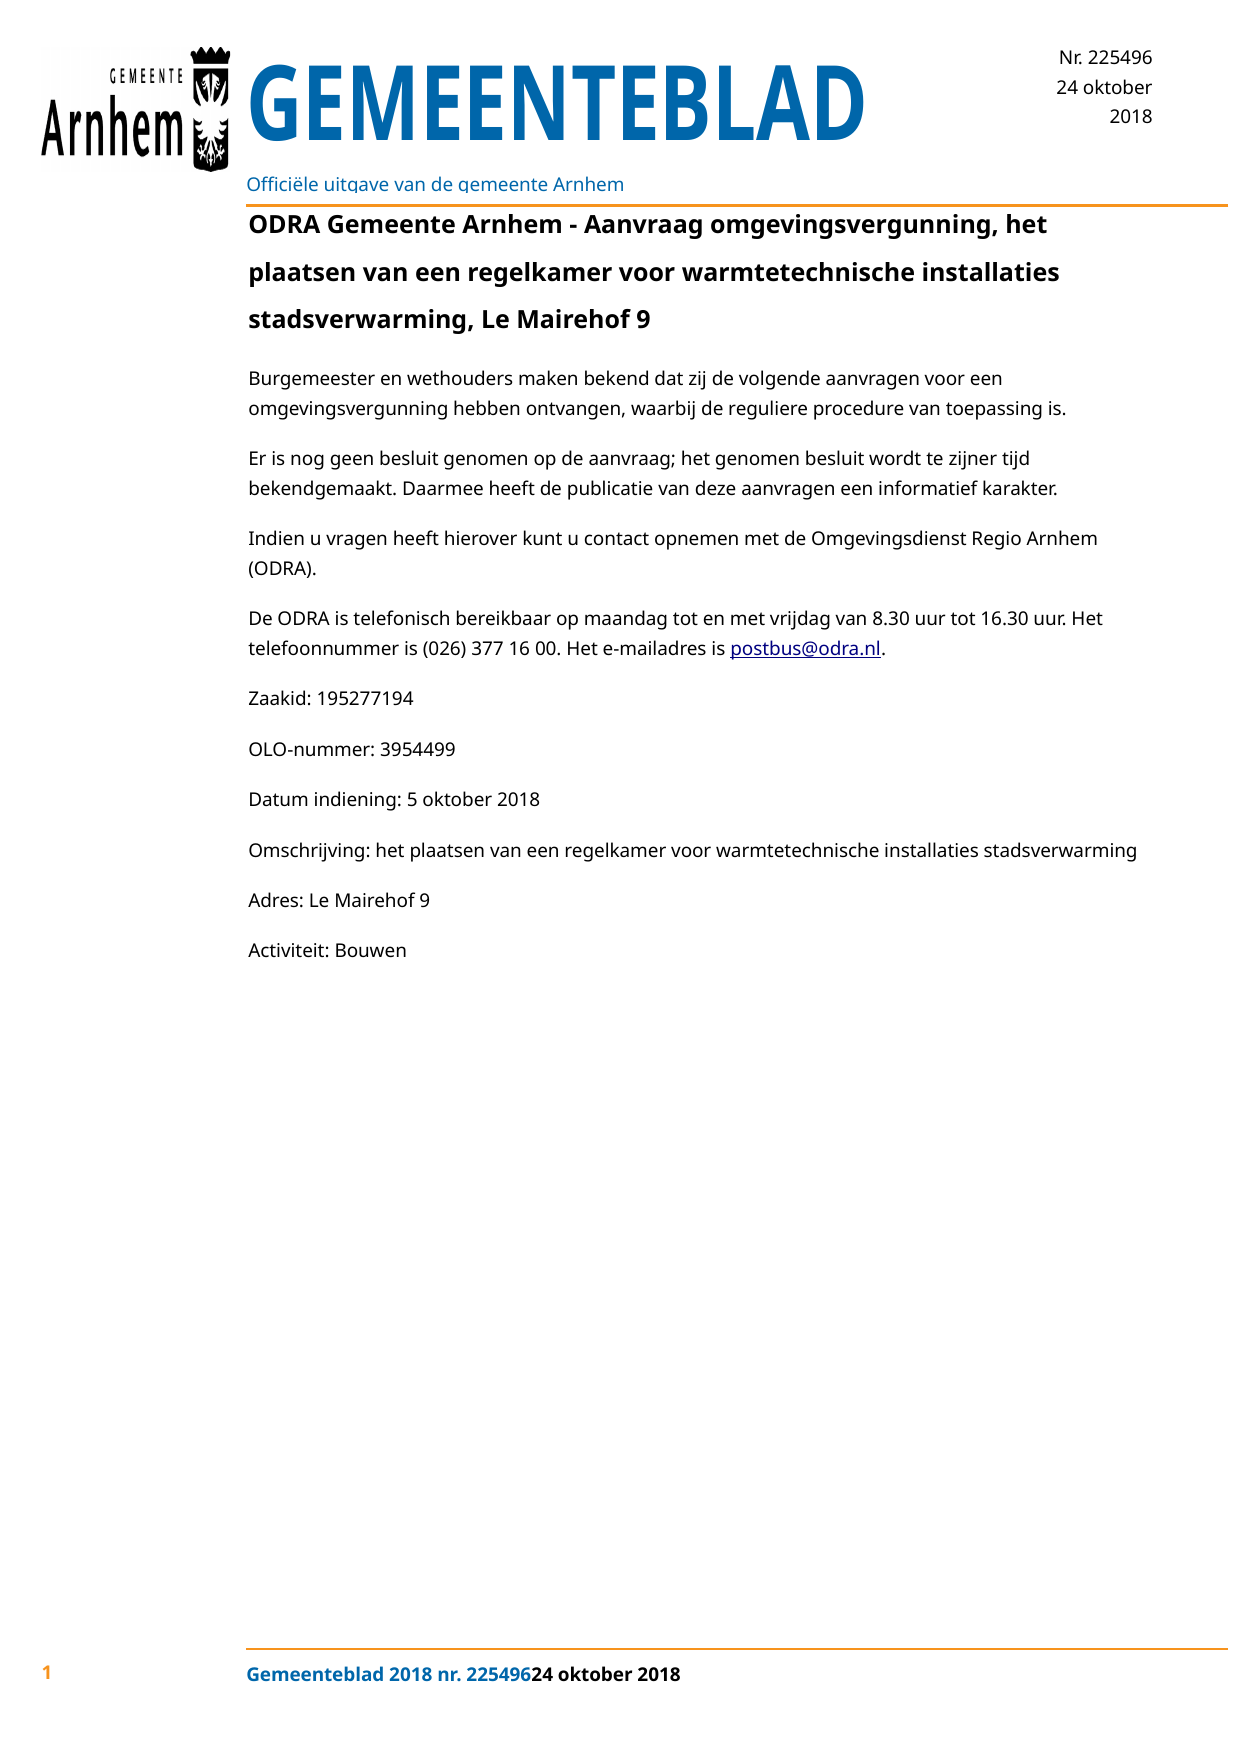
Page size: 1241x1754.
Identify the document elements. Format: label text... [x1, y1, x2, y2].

text Burgemeester en wethouders maken bekend dat zij de volgende aanvragen voor een omgevingsvergunning hebben ontvangen, waarbij de reguliere procedure van toepassing is. [248, 366, 1152, 421]
text OLO-nummer: 3954499 [248, 736, 1152, 762]
text Er is nog geen besluit genomen op de aanvraag; het genomen besluit wordt te zijner tijd bekendgemaakt. Daarmee heeft de publicatie van deze aanvragen een informatief karakter. [248, 446, 1152, 501]
text ODRA Gemeente Arnhem - Aanvraag omgevingsvergunning, het plaatsen van een regelkamer voor warmtetechnische installaties stadsverwarming, Le Mairehof 9 [248, 207, 1152, 336]
text Activiteit: Bouwen [248, 938, 1152, 963]
text Indien u vragen heeft hierover kunt u contact opnemen met de Omgevingsdienst Regio Arnhem (ODRA). [248, 526, 1152, 581]
text Omschrijving: het plaatsen van een regelkamer voor warmtetechnische installaties stadsverwarming [248, 837, 1152, 862]
text De ODRA is telefonisch bereikbaar op maandag tot en met vrijdag van 8.30 uur tot 16.30 uur. Het telefoonnummer is (026) 377 16 00. Het e-mailadres is postbus@odra.nl. [248, 606, 1152, 661]
text Datum indiening: 5 oktober 2018 [248, 786, 1152, 812]
picture [41, 47, 231, 172]
text Adres: Le Mairehof 9 [248, 887, 1152, 913]
text Zaakid: 195277194 [248, 686, 1152, 711]
